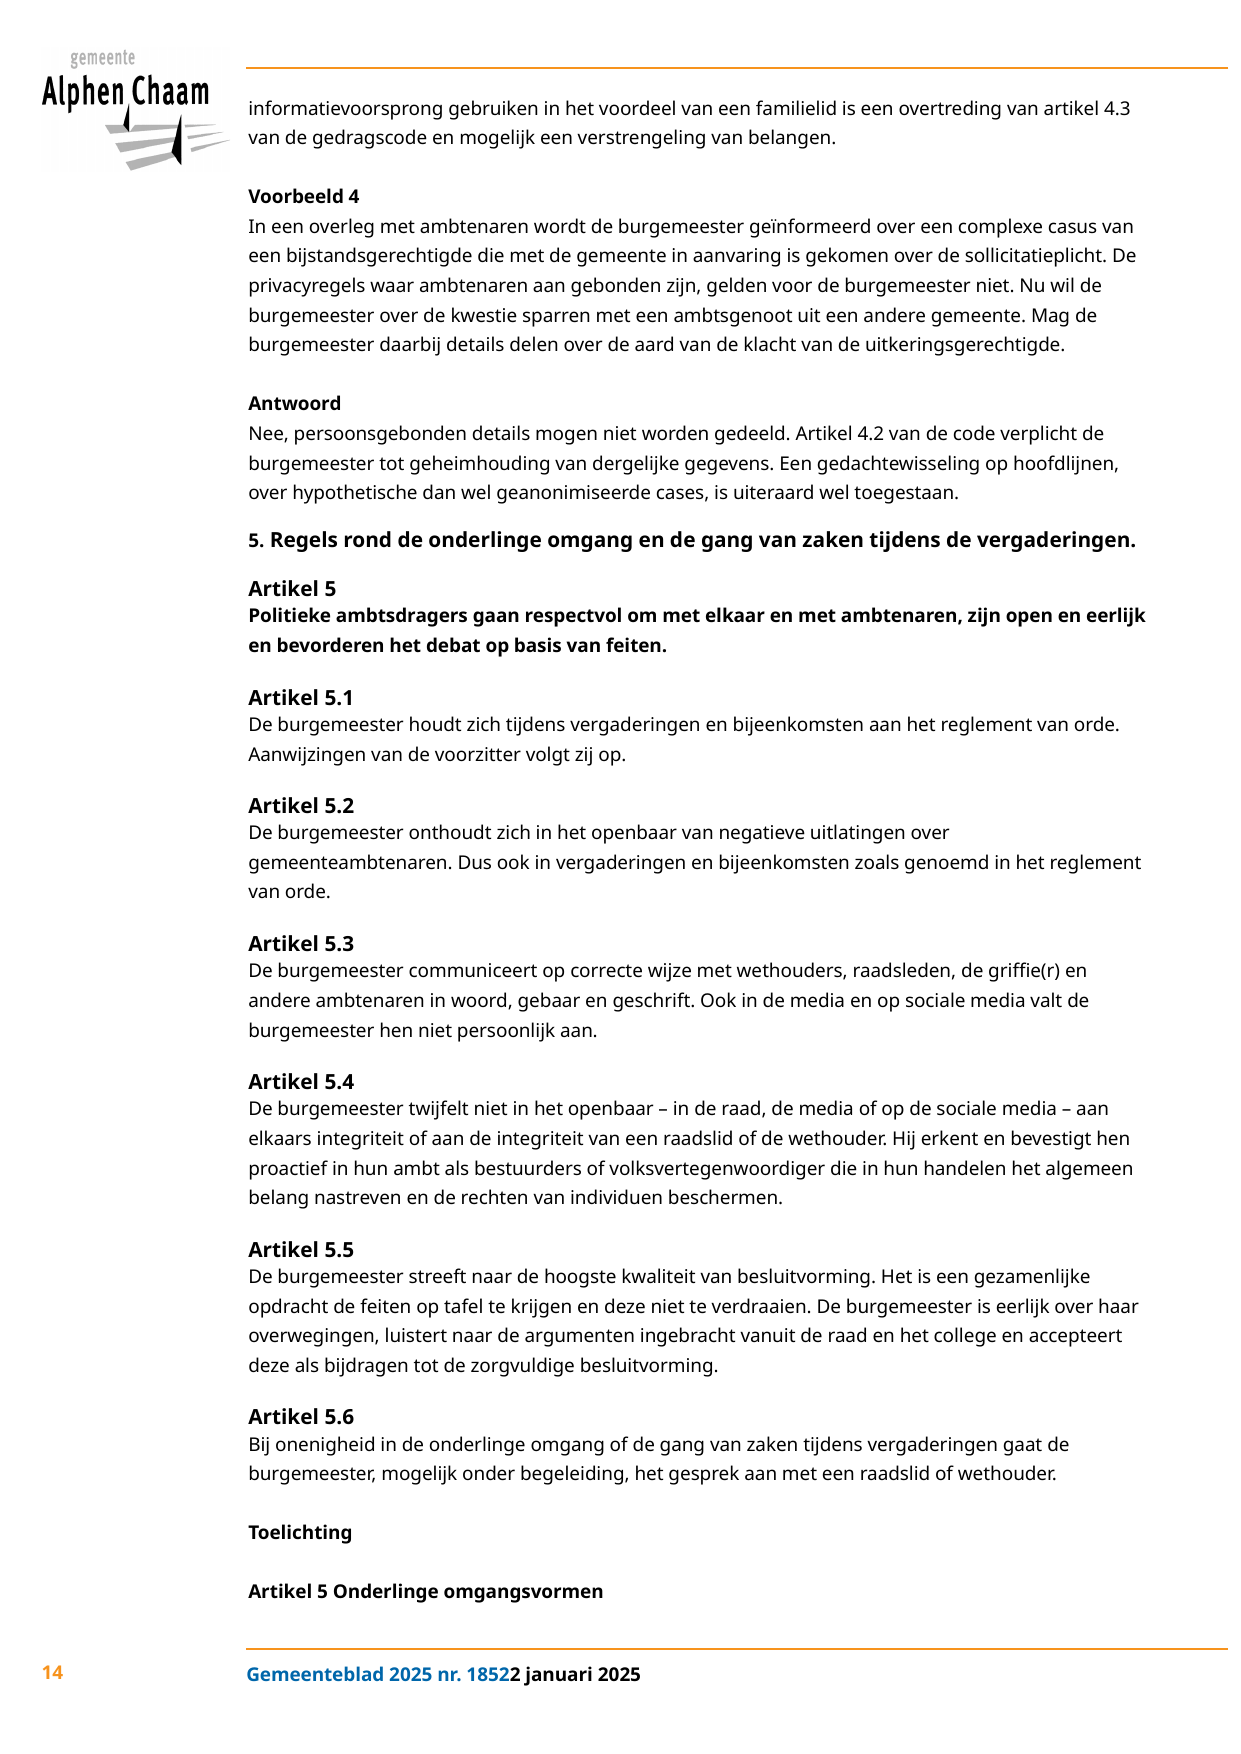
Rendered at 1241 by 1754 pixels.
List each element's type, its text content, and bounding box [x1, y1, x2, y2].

text Politieke ambtsdragers gaan respectvol om met elkaar en met ambtenaren, zijn open en eerlijk en bevorderen het debat op basis van feiten. [248, 603, 1152, 658]
text 5. Regels rond de onderlinge omgang en de gang van zaken tijdens de vergaderingen. [248, 525, 1152, 553]
text De burgemeester houdt zich tijdens vergaderingen en bijeenkomsten aan het reglement van orde. Aanwijzingen van de voorzitter volgt zij op. [248, 711, 1152, 766]
text Artikel 5.1 [248, 683, 1152, 711]
text Artikel 5.6 [248, 1402, 1152, 1431]
text In een overleg met ambtenaren wordt de burgemeester geïnformeerd over een complexe casus van een bijstandsgerechtigde die met de gemeente in aanvaring is gekomen over de sollicitatieplicht. De privacyregels waar ambtenaren aan gebonden zijn, gelden voor de burgemeester niet. Nu wil de burgemeester over de kwestie sparren met een ambtsgenoot uit een andere gemeente. Mag de burgemeester daarbij details delen over de aard van de klacht van de uitkeringsgerechtigde. [248, 213, 1152, 357]
text informatievoorsprong gebruiken in het voordeel van een familielid is een overtreding van artikel 4.3 van de gedragscode en mogelijk een verstrengeling van belangen. [248, 95, 1152, 150]
text Antwoord [248, 391, 1152, 416]
picture [41, 47, 231, 172]
text De burgemeester communiceert op correcte wijze met wethouders, raadsleden, de griffie(r) en andere ambtenaren in woord, gebaar en geschrift. Ook in de media en op sociale media valt de burgemeester hen niet persoonlijk aan. [248, 958, 1152, 1042]
text Artikel 5.3 [248, 929, 1152, 958]
text Artikel 5.2 [248, 791, 1152, 819]
text Nee, persoonsgebonden details mogen niet worden gedeeld. Artikel 4.2 van de code verplicht de burgemeester tot geheimhouding van dergelijke gegevens. Een gedachtewisseling op hoofdlijnen, over hypothetische dan wel geanonimiseerde cases, is uiteraard wel toegestaan. [248, 420, 1152, 505]
text Artikel 5.4 [248, 1067, 1152, 1096]
text De burgemeester onthoudt zich in het openbaar van negatieve uitlatingen over gemeenteambtenaren. Dus ook in vergaderingen en bijeenkomsten zoals genoemd in het reglement van orde. [248, 819, 1152, 904]
text Bij onenigheid in de onderlinge omgang of de gang van zaken tijdens vergaderingen gaat de burgemeester, mogelijk onder begeleiding, het gesprek aan met een raadslid of wethouder. [248, 1431, 1152, 1486]
text De burgemeester streeft naar de hoogste kwaliteit van besluitvorming. Het is een gezamenlijke opdracht de feiten op tafel te krijgen en deze niet te verdraaien. De burgemeester is eerlijk over haar overwegingen, luistert naar de argumenten ingebracht vanuit de raad en het college en accepteert deze als bijdragen tot de zorgvuldige besluitvorming. [248, 1263, 1152, 1378]
text Artikel 5 [248, 574, 1152, 603]
text Artikel 5 Onderlinge omgangsvormen [248, 1579, 1152, 1604]
text Artikel 5.5 [248, 1235, 1152, 1263]
text De burgemeester twijfelt niet in het openbaar – in de raad, de media of op de sociale media – aan elkaars integriteit of aan de integriteit van een raadslid of de wethouder. Hij erkent en bevestigt hen proactief in hun ambt als bestuurders of volksvertegenwoordiger die in hun handelen het algemeen belang nastreven en de rechten van individuen beschermen. [248, 1096, 1152, 1210]
text Toelichting [248, 1519, 1152, 1545]
text Voorbeeld 4 [248, 183, 1152, 209]
